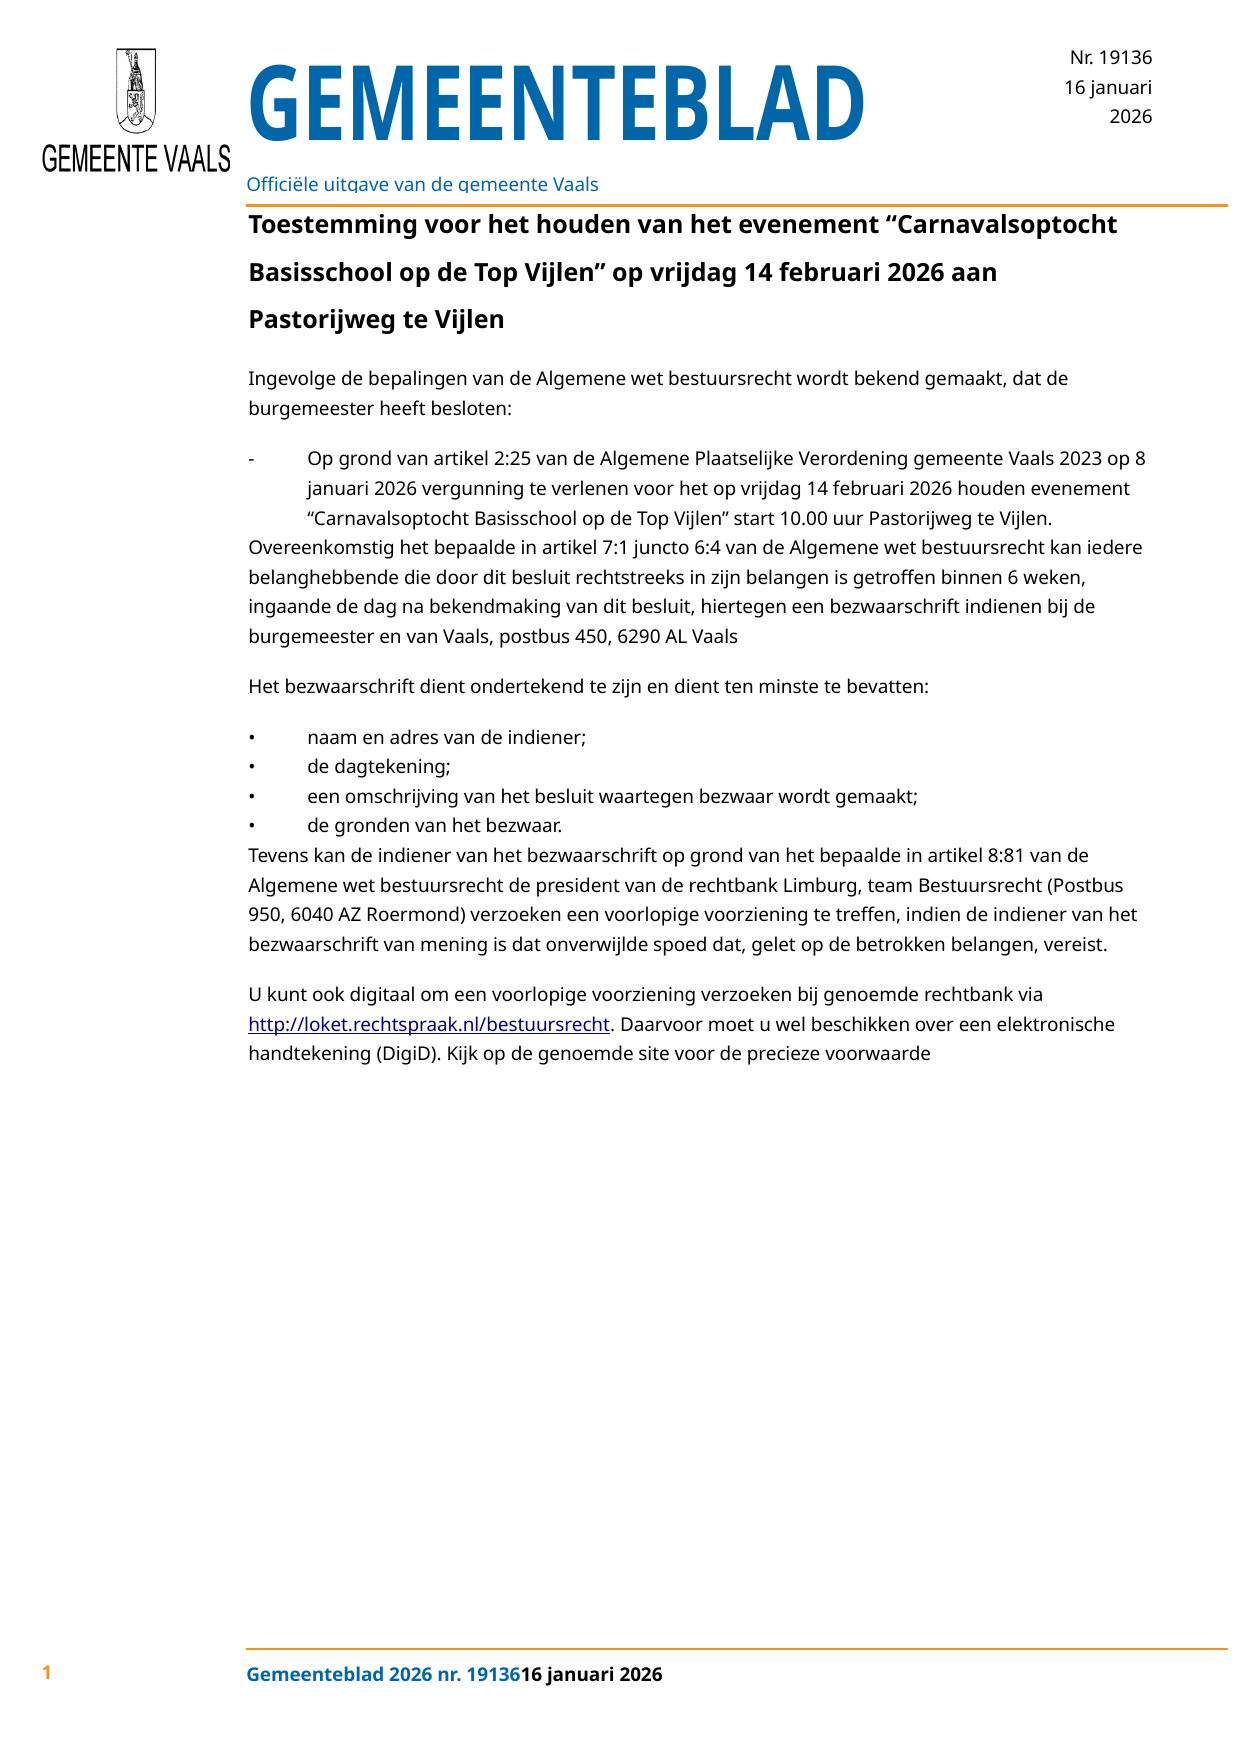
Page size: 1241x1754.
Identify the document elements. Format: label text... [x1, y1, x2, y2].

list naam en adres van de indiener; [248, 724, 1152, 749]
list de gronden van het bezwaar. [248, 813, 1152, 838]
text Het bezwaarschrift dient ondertekend te zijn en dient ten minste te bevatten: [248, 673, 1152, 699]
text Tevens kan de indiener van het bezwaarschrift op grond van het bepaalde in artikel 8:81 van de Algemene wet bestuursrecht de president van de rechtbank Limburg, team Bestuursrecht (Postbus 950, 6040 AZ Roermond) verzoeken een voorlopige voorziening te treffen, indien de indiener van het bezwaarschrift van mening is dat onverwijlde spoed dat, gelet op de betrokken belangen, vereist. [248, 842, 1152, 957]
text Toestemming voor het houden van het evenement “Carnavalsoptocht Basisschool op de Top Vijlen” op vrijdag 14 februari 2026 aan Pastorijweg te Vijlen [248, 207, 1152, 336]
list een omschrijving van het besluit waartegen bezwaar wordt gemaakt; [248, 783, 1152, 809]
text Ingevolge de bepalingen van de Algemene wet bestuursrecht wordt bekend gemaakt, dat de burgemeester heeft besloten: [248, 366, 1152, 421]
text Overeenkomstig het bepaalde in artikel 7:1 juncto 6:4 van de Algemene wet bestuursrecht kan iedere belanghebbende die door dit besluit rechtstreeks in zijn belangen is getroffen binnen 6 weken, ingaande de dag na bekendmaking van dit besluit, hiertegen een bezwaarschrift indienen bij de burgemeester en van Vaals, postbus 450, 6290 AL Vaals [248, 534, 1152, 649]
text U kunt ook digitaal om een voorlopige voorziening verzoeken bij genoemde rechtbank via http://loket.rechtspraak.nl/bestuursrecht. Daarvoor moet u wel beschikken over een elektronische handtekening (DigiD). Kijk op de genoemde site voor de precieze voorwaarde [248, 981, 1152, 1066]
list Op grond van artikel 2:25 van de Algemene Plaatselijke Verordening gemeente Vaals 2023 op 8 januari 2026 vergunning te verlenen voor het op vrijdag 14 februari 2026 houden evenement “Carnavalsoptocht Basisschool op de Top Vijlen” start 10.00 uur Pastorijweg te Vijlen. [248, 446, 1152, 530]
picture [41, 47, 231, 172]
list de dagtekening; [248, 753, 1152, 779]
